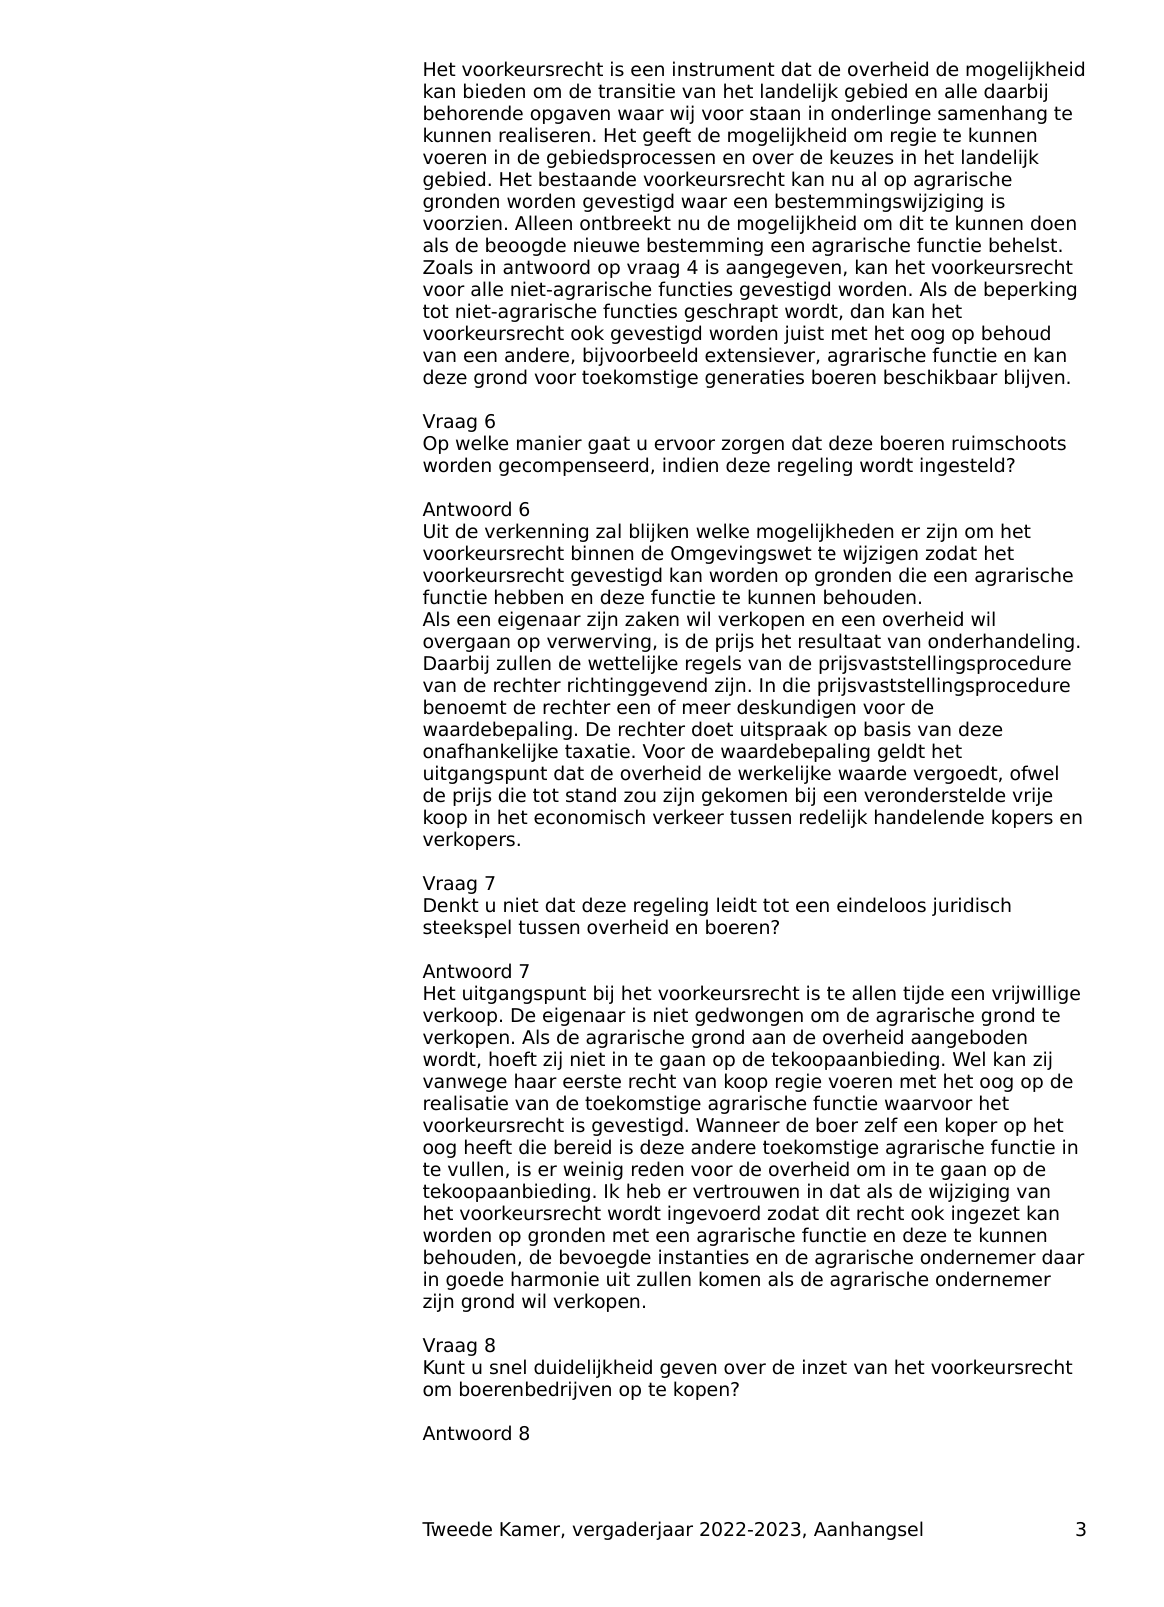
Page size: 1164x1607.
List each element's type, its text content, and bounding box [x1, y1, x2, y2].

text Antwoord 7 [422, 961, 1087, 983]
text Kunt u snel duidelijkheid geven over de inzet van het voorkeursrecht om boerenbedrijven op te kopen? [422, 1357, 1087, 1401]
text Antwoord 8 [422, 1423, 1087, 1445]
text Vraag 6 [422, 411, 1087, 433]
text Op welke manier gaat u ervoor zorgen dat deze boeren ruimschoots worden gecompenseerd, indien deze regeling wordt ingesteld? [422, 433, 1087, 477]
text Uit de verkenning zal blijken welke mogelijkheden er zijn om het voorkeursrecht binnen de Omgevingswet te wijzigen zodat het voorkeursrecht gevestigd kan worden op gronden die een agrarische functie hebben en deze functie te kunnen behouden. [422, 521, 1087, 609]
text Het voorkeursrecht is een instrument dat de overheid de mogelijkheid kan bieden om de transitie van het landelijk gebied en alle daarbij behorende opgaven waar wij voor staan in onderlinge samenhang te kunnen realiseren. Het geeft de mogelijkheid om regie te kunnen voeren in de gebiedsprocessen en over de keuzes in het landelijk gebied. Het bestaande voorkeursrecht kan nu al op agrarische gronden worden gevestigd waar een bestemmingswijziging is voorzien. Alleen ontbreekt nu de mogelijkheid om dit te kunnen doen als de beoogde nieuwe bestemming een agrarische functie behelst. Zoals in antwoord op vraag 4 is aangegeven, kan het voorkeursrecht voor alle niet-agrarische functies gevestigd worden. Als de beperking tot niet-agrarische functies geschrapt wordt, dan kan het voorkeursrecht ook gevestigd worden juist met het oog op behoud van een andere, bijvoorbeeld extensiever, agrarische functie en kan deze grond voor toekomstige generaties boeren beschikbaar blijven. [422, 59, 1087, 389]
text Denkt u niet dat deze regeling leidt tot een eindeloos juridisch steekspel tussen overheid en boeren? [422, 895, 1087, 939]
text Vraag 7 [422, 873, 1087, 895]
text Vraag 8 [422, 1335, 1087, 1357]
text Als een eigenaar zijn zaken wil verkopen en een overheid wil overgaan op verwerving, is de prijs het resultaat van onderhandeling. Daarbij zullen de wettelijke regels van de prijsvaststellingsprocedure van de rechter richtinggevend zijn. In die prijsvaststellingsprocedure benoemt de rechter een of meer deskundigen voor de waardebepaling. De rechter doet uitspraak op basis van deze onafhankelijke taxatie. Voor de waardebepaling geldt het uitgangspunt dat de overheid de werkelijke waarde vergoedt, ofwel de prijs die tot stand zou zijn gekomen bij een veronderstelde vrije koop in het economisch verkeer tussen redelijk handelende kopers en verkopers. [422, 609, 1087, 851]
text Het uitgangspunt bij het voorkeursrecht is te allen tijde een vrijwillige verkoop. De eigenaar is niet gedwongen om de agrarische grond te verkopen. Als de agrarische grond aan de overheid aangeboden wordt, hoeft zij niet in te gaan op de tekoopaanbieding. Wel kan zij vanwege haar eerste recht van koop regie voeren met het oog op de realisatie van de toekomstige agrarische functie waarvoor het voorkeursrecht is gevestigd. Wanneer de boer zelf een koper op het oog heeft die bereid is deze andere toekomstige agrarische functie in te vullen, is er weinig reden voor de overheid om in te gaan op de tekoopaanbieding. Ik heb er vertrouwen in dat als de wijziging van het voorkeursrecht wordt ingevoerd zodat dit recht ook ingezet kan worden op gronden met een agrarische functie en deze te kunnen behouden, de bevoegde instanties en de agrarische ondernemer daar in goede harmonie uit zullen komen als de agrarische ondernemer zijn grond wil verkopen. [422, 983, 1087, 1313]
text Antwoord 6 [422, 499, 1087, 521]
